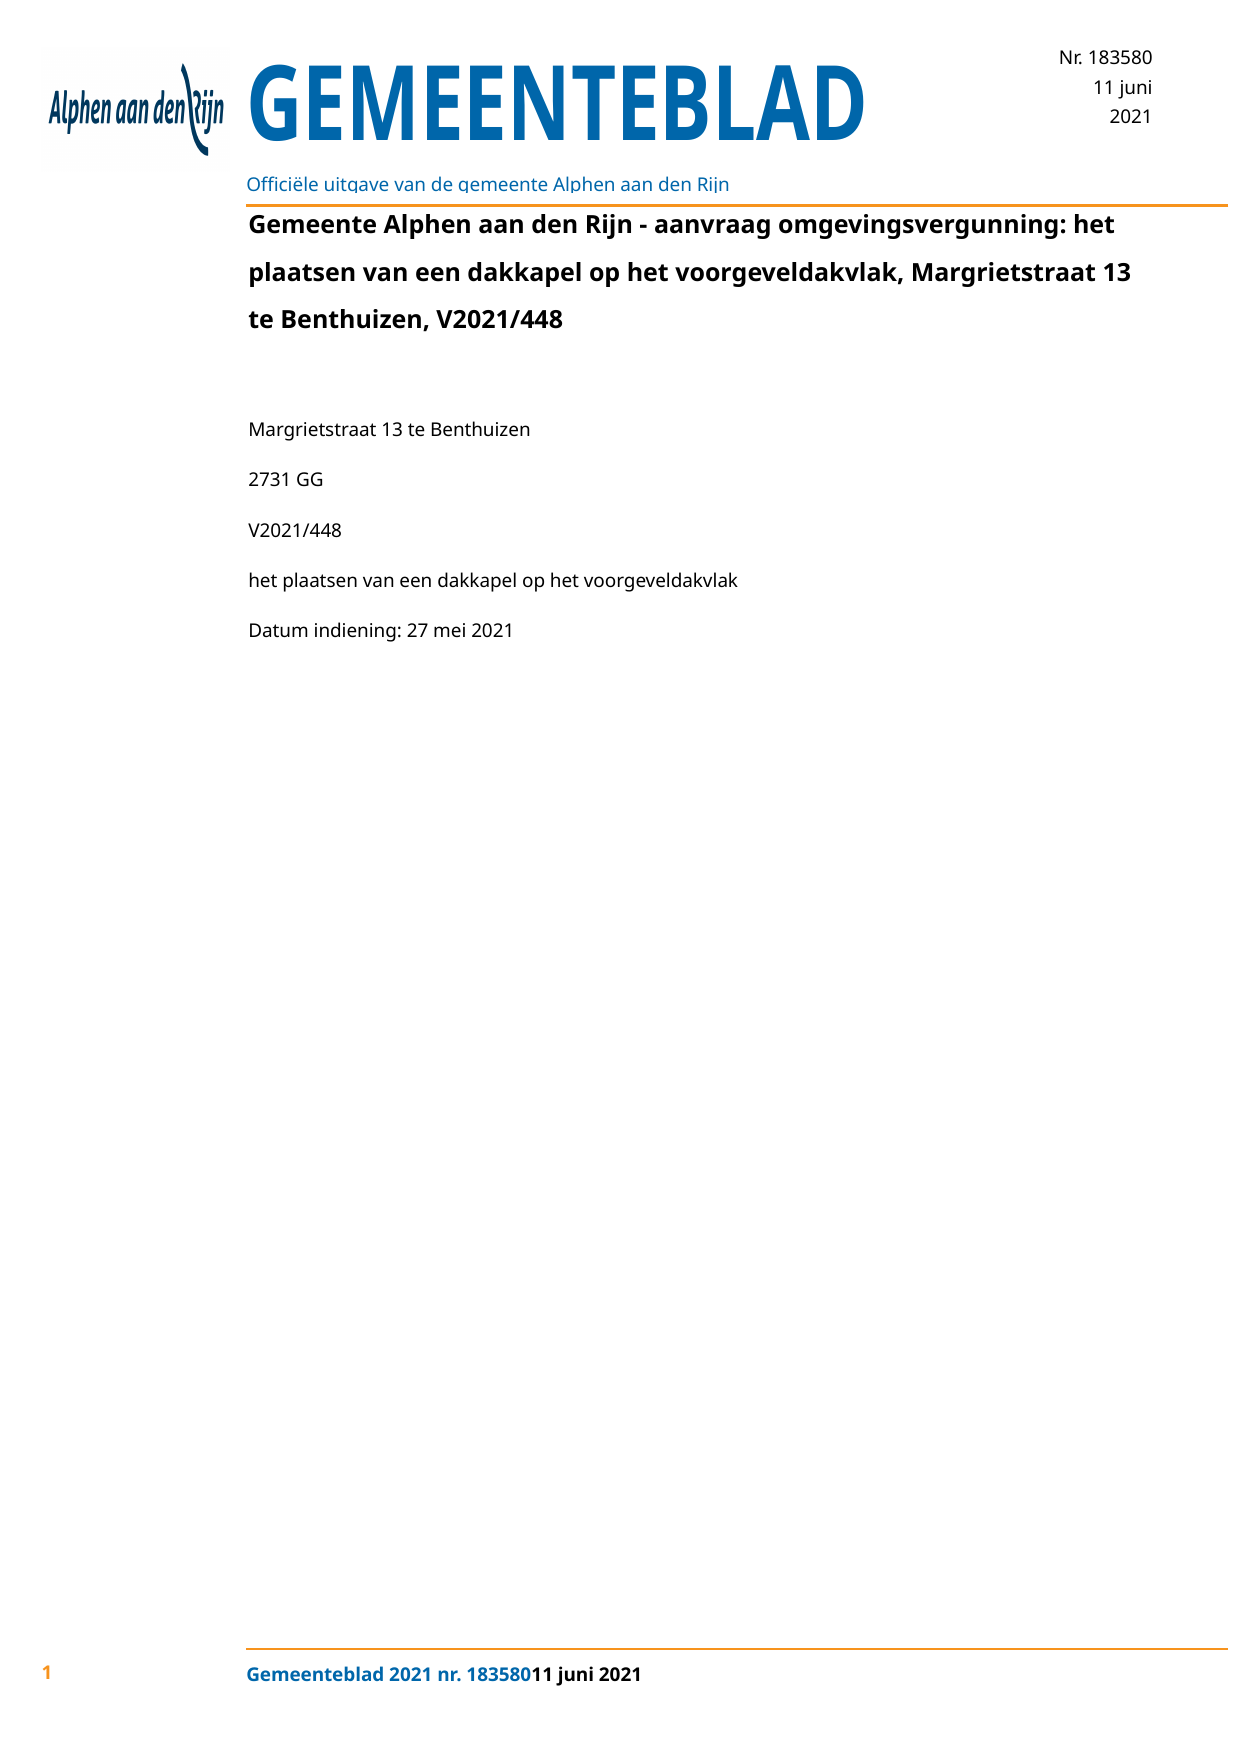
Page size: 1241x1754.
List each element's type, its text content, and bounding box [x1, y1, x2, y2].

picture [41, 47, 231, 172]
text V2021/448 [248, 517, 1152, 542]
text Datum indiening: 27 mei 2021 [248, 618, 1152, 643]
text Margrietstraat 13 te Benthuizen [248, 416, 1152, 442]
text Gemeente Alphen aan den Rijn - aanvraag omgevingsvergunning: het plaatsen van een dakkapel op het voorgeveldakvlak, Margrietstraat 13 te Benthuizen, V2021/448 [248, 207, 1152, 336]
text 2731 GG [248, 466, 1152, 492]
text het plaatsen van een dakkapel op het voorgeveldakvlak [248, 567, 1152, 593]
